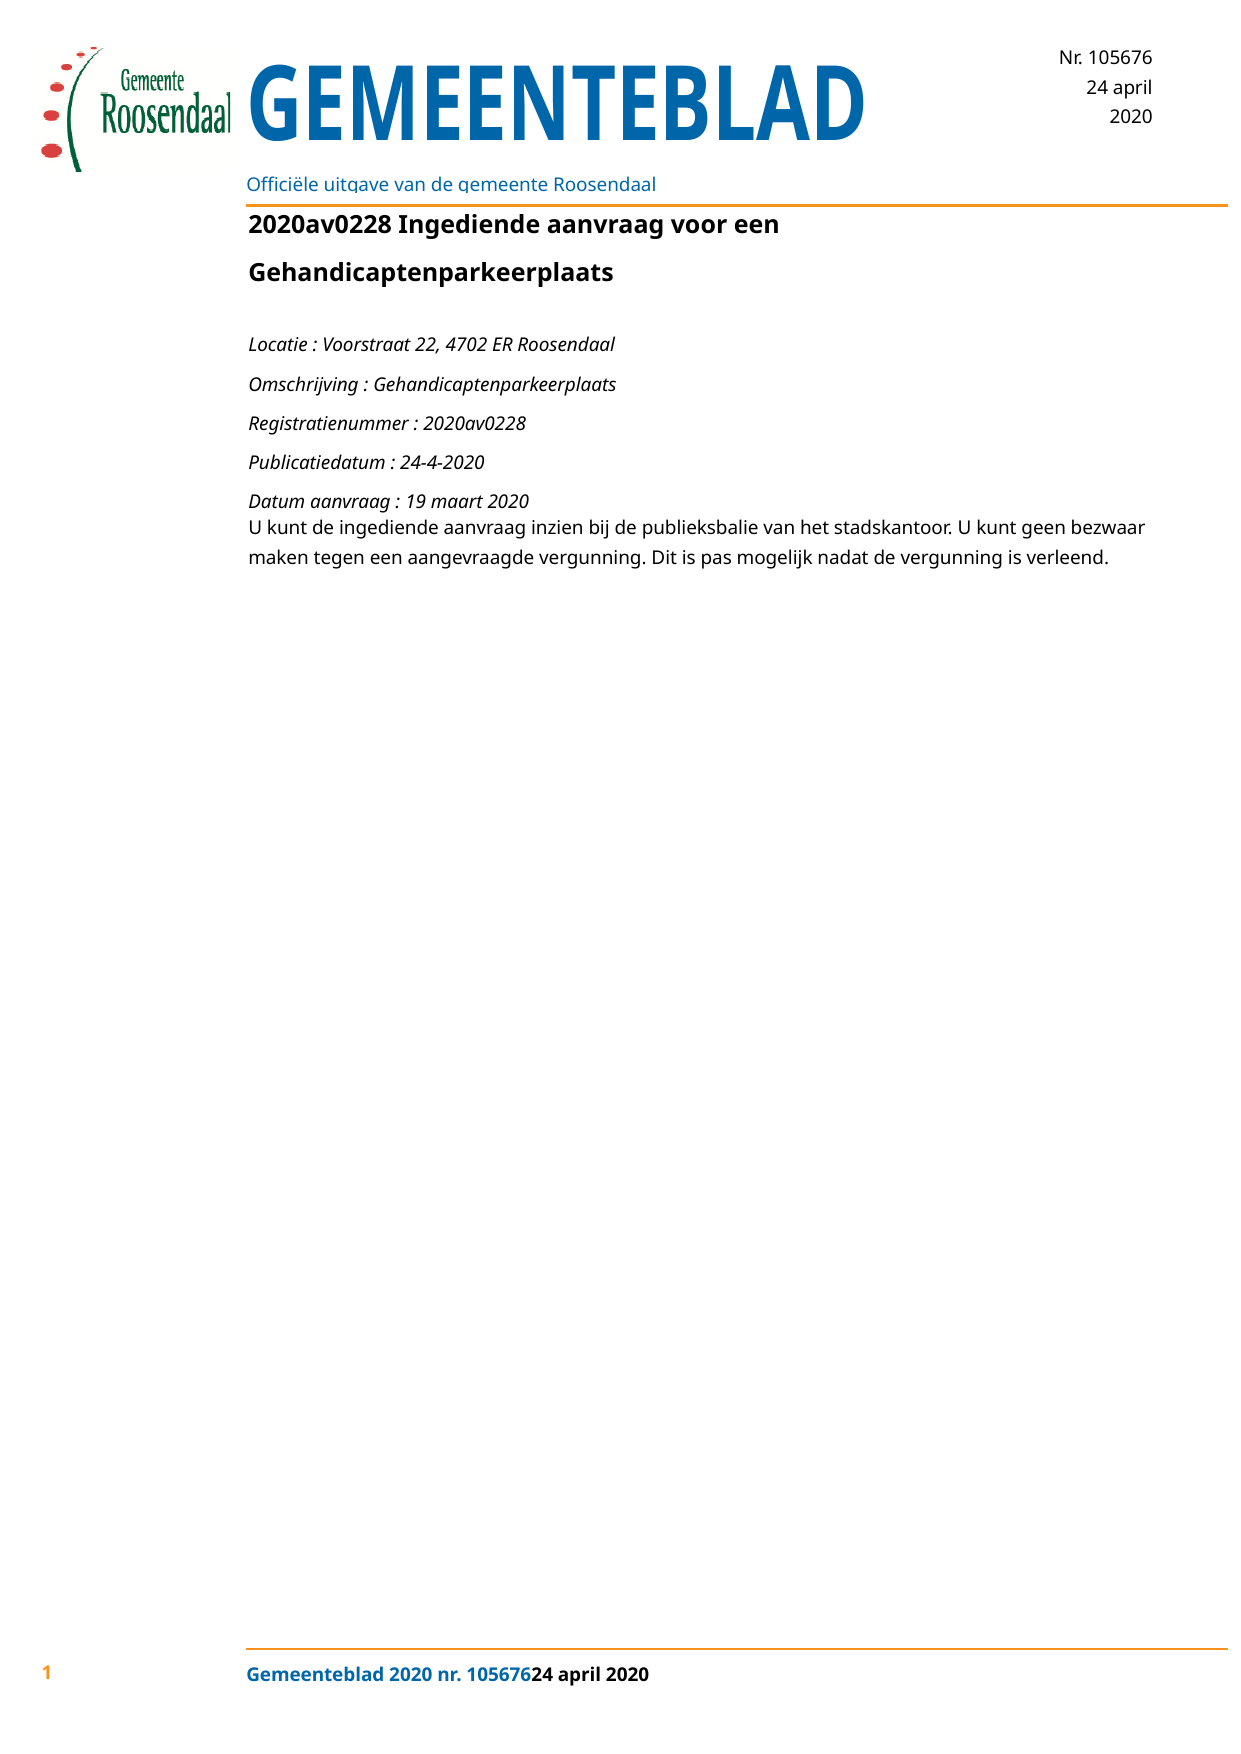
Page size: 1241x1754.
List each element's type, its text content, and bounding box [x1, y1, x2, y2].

text U kunt de ingediende aanvraag inzien bij de publieksbalie van het stadskantoor. U kunt geen bezwaar maken tegen een aangevraagde vergunning. Dit is pas mogelijk nadat de vergunning is verleend. [248, 514, 1152, 569]
text Registratienummer : 2020av0228 [248, 410, 1152, 436]
text Datum aanvraag : 19 maart 2020 [248, 488, 1152, 514]
text Omschrijving : Gehandicaptenparkeerplaats [248, 371, 1152, 396]
picture [41, 47, 231, 172]
text Locatie : Voorstraat 22, 4702 ER Roosendaal [248, 331, 1152, 357]
text 2020av0228 Ingediende aanvraag voor een Gehandicaptenparkeerplaats [248, 207, 1152, 288]
text Publicatiedatum : 24-4-2020 [248, 449, 1152, 475]
